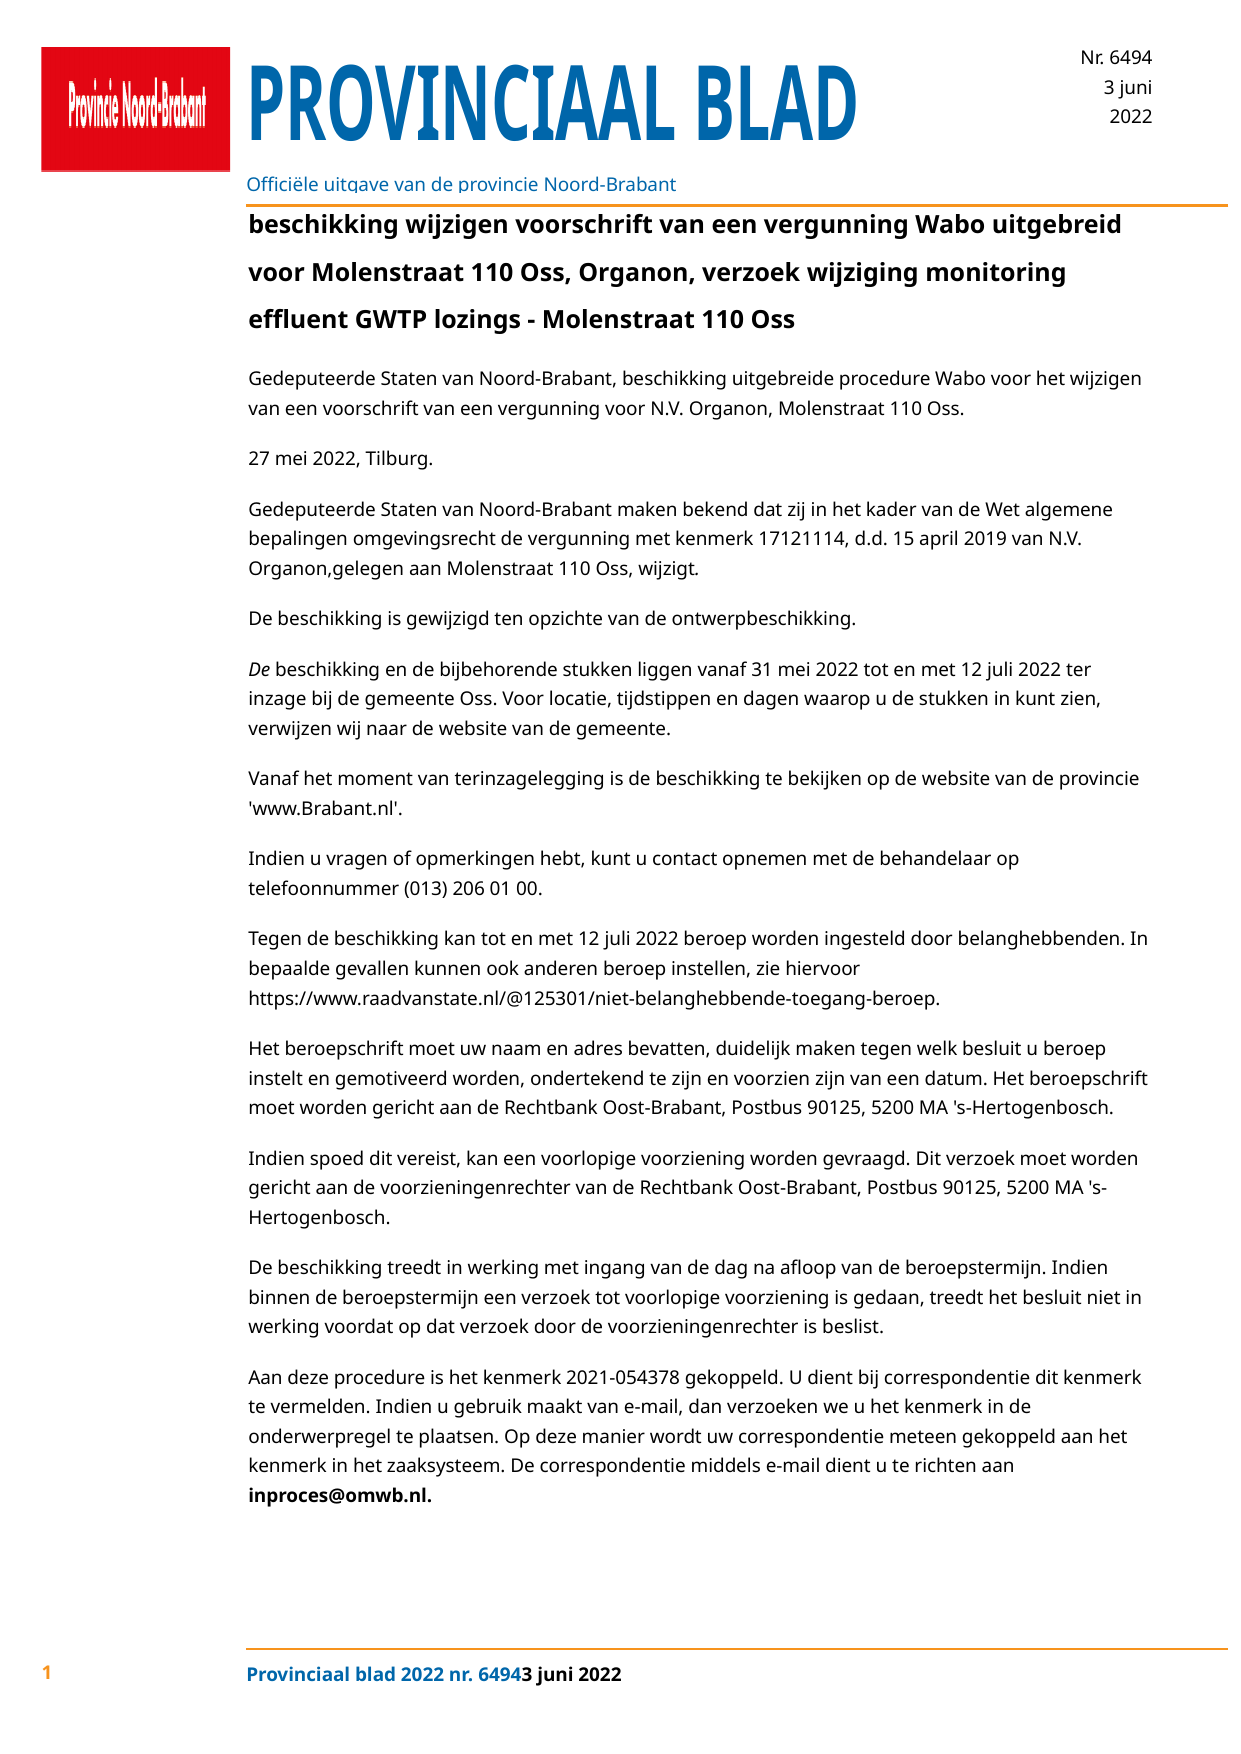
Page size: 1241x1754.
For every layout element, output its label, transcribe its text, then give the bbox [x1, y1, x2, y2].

text De beschikking is gewijzigd ten opzichte van de ontwerpbeschikking. [248, 606, 1152, 631]
text Vanaf het moment van terinzagelegging is de beschikking te bekijken op de website van de provincie 'www.Brabant.nl'. [248, 766, 1152, 821]
text De beschikking en de bijbehorende stukken liggen vanaf 31 mei 2022 tot en met 12 juli 2022 ter inzage bij de gemeente Oss. Voor locatie, tijdstippen en dagen waarop u de stukken in kunt zien, verwijzen wij naar de website van de gemeente. [248, 656, 1152, 741]
text Gedeputeerde Staten van Noord-Brabant, beschikking uitgebreide procedure Wabo voor het wijzigen van een voorschrift van een vergunning voor N.V. Organon, Molenstraat 110 Oss. [248, 366, 1152, 421]
text Aan deze procedure is het kenmerk 2021-054378 gekoppeld. U dient bij correspondentie dit kenmerk te vermelden. Indien u gebruik maakt van e-mail, dan verzoeken we u het kenmerk in de onderwerpregel te plaatsen. Op deze manier wordt uw correspondentie meteen gekoppeld aan het kenmerk in het zaaksysteem. De correspondentie middels e-mail dient u te richten aan inproces@omwb.nl. [248, 1364, 1152, 1508]
text De beschikking treedt in werking met ingang van de dag na afloop van de beroepstermijn. Indien binnen de beroepstermijn een verzoek tot voorlopige voorziening is gedaan, treedt het besluit niet in werking voordat op dat verzoek door de voorzieningenrechter is beslist. [248, 1254, 1152, 1339]
text Het beroepschrift moet uw naam en adres bevatten, duidelijk maken tegen welk besluit u beroep instelt en gemotiveerd worden, ondertekend te zijn en voorzien zijn van een datum. Het beroepschrift moet worden gericht aan de Rechtbank Oost-Brabant, Postbus 90125, 5200 MA 's-Hertogenbosch. [248, 1035, 1152, 1120]
text Indien spoed dit vereist, kan een voorlopige voorziening worden gevraagd. Dit verzoek moet worden gericht aan de voorzieningenrechter van de Rechtbank Oost-Brabant, Postbus 90125, 5200 MA 's-Hertogenbosch. [248, 1145, 1152, 1229]
text Indien u vragen of opmerkingen hebt, kunt u contact opnemen met de behandelaar op telefoonnummer (013) 206 01 00. [248, 846, 1152, 901]
text Tegen de beschikking kan tot en met 12 juli 2022 beroep worden ingesteld door belanghebbenden. In bepaalde gevallen kunnen ook anderen beroep instellen, zie hiervoor https://www.raadvanstate.nl/@125301/niet-belanghebbende-toegang-beroep. [248, 926, 1152, 1010]
text 27 mei 2022, Tilburg. [248, 446, 1152, 471]
picture [41, 47, 231, 172]
text Gedeputeerde Staten van Noord-Brabant maken bekend dat zij in het kader van de Wet algemene bepalingen omgevingsrecht de vergunning met kenmerk 17121114, d.d. 15 april 2019 van N.V. Organon,gelegen aan Molenstraat 110 Oss, wijzigt. [248, 496, 1152, 581]
text beschikking wijzigen voorschrift van een vergunning Wabo uitgebreid voor Molenstraat 110 Oss, Organon, verzoek wijziging monitoring effluent GWTP lozings - Molenstraat 110 Oss [248, 207, 1152, 336]
